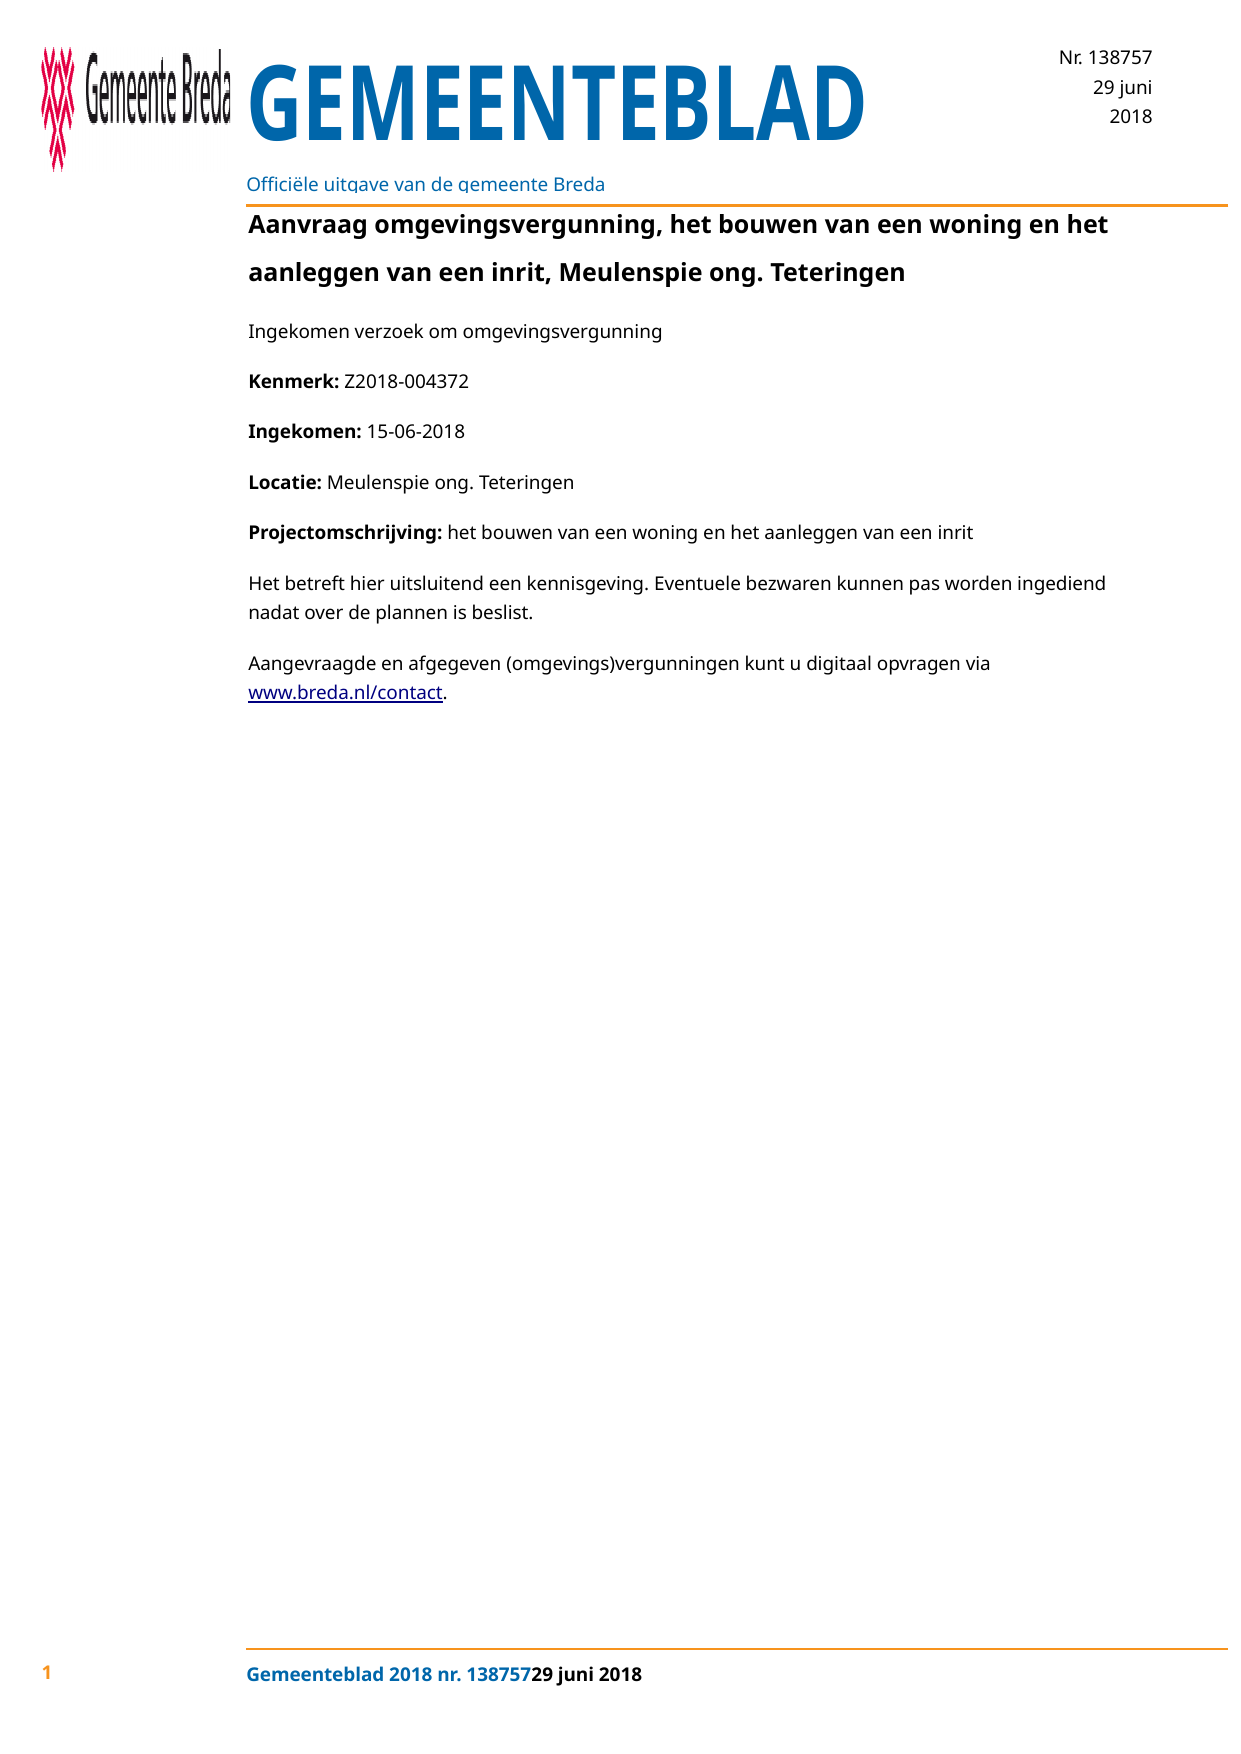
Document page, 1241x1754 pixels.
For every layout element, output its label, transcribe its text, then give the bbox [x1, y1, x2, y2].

text Het betreft hier uitsluitend een kennisgeving. Eventuele bezwaren kunnen pas worden ingediend nadat over de plannen is beslist. [248, 570, 1152, 625]
picture [41, 47, 231, 172]
text Locatie: Meulenspie ong. Teteringen [248, 469, 1152, 495]
text Kenmerk: Z2018-004372 [248, 368, 1152, 394]
text Ingekomen verzoek om omgevingsvergunning [248, 318, 1152, 344]
text Aangevraagde en afgegeven (omgevings)vergunningen kunt u digitaal opvragen via www.breda.nl/contact. [248, 650, 1152, 705]
text Projectomschrijving: het bouwen van een woning en het aanleggen van een inrit [248, 519, 1152, 545]
text Ingekomen: 15-06-2018 [248, 419, 1152, 444]
text Aanvraag omgevingsvergunning, het bouwen van een woning en het aanleggen van een inrit, Meulenspie ong. Teteringen [248, 207, 1152, 288]
